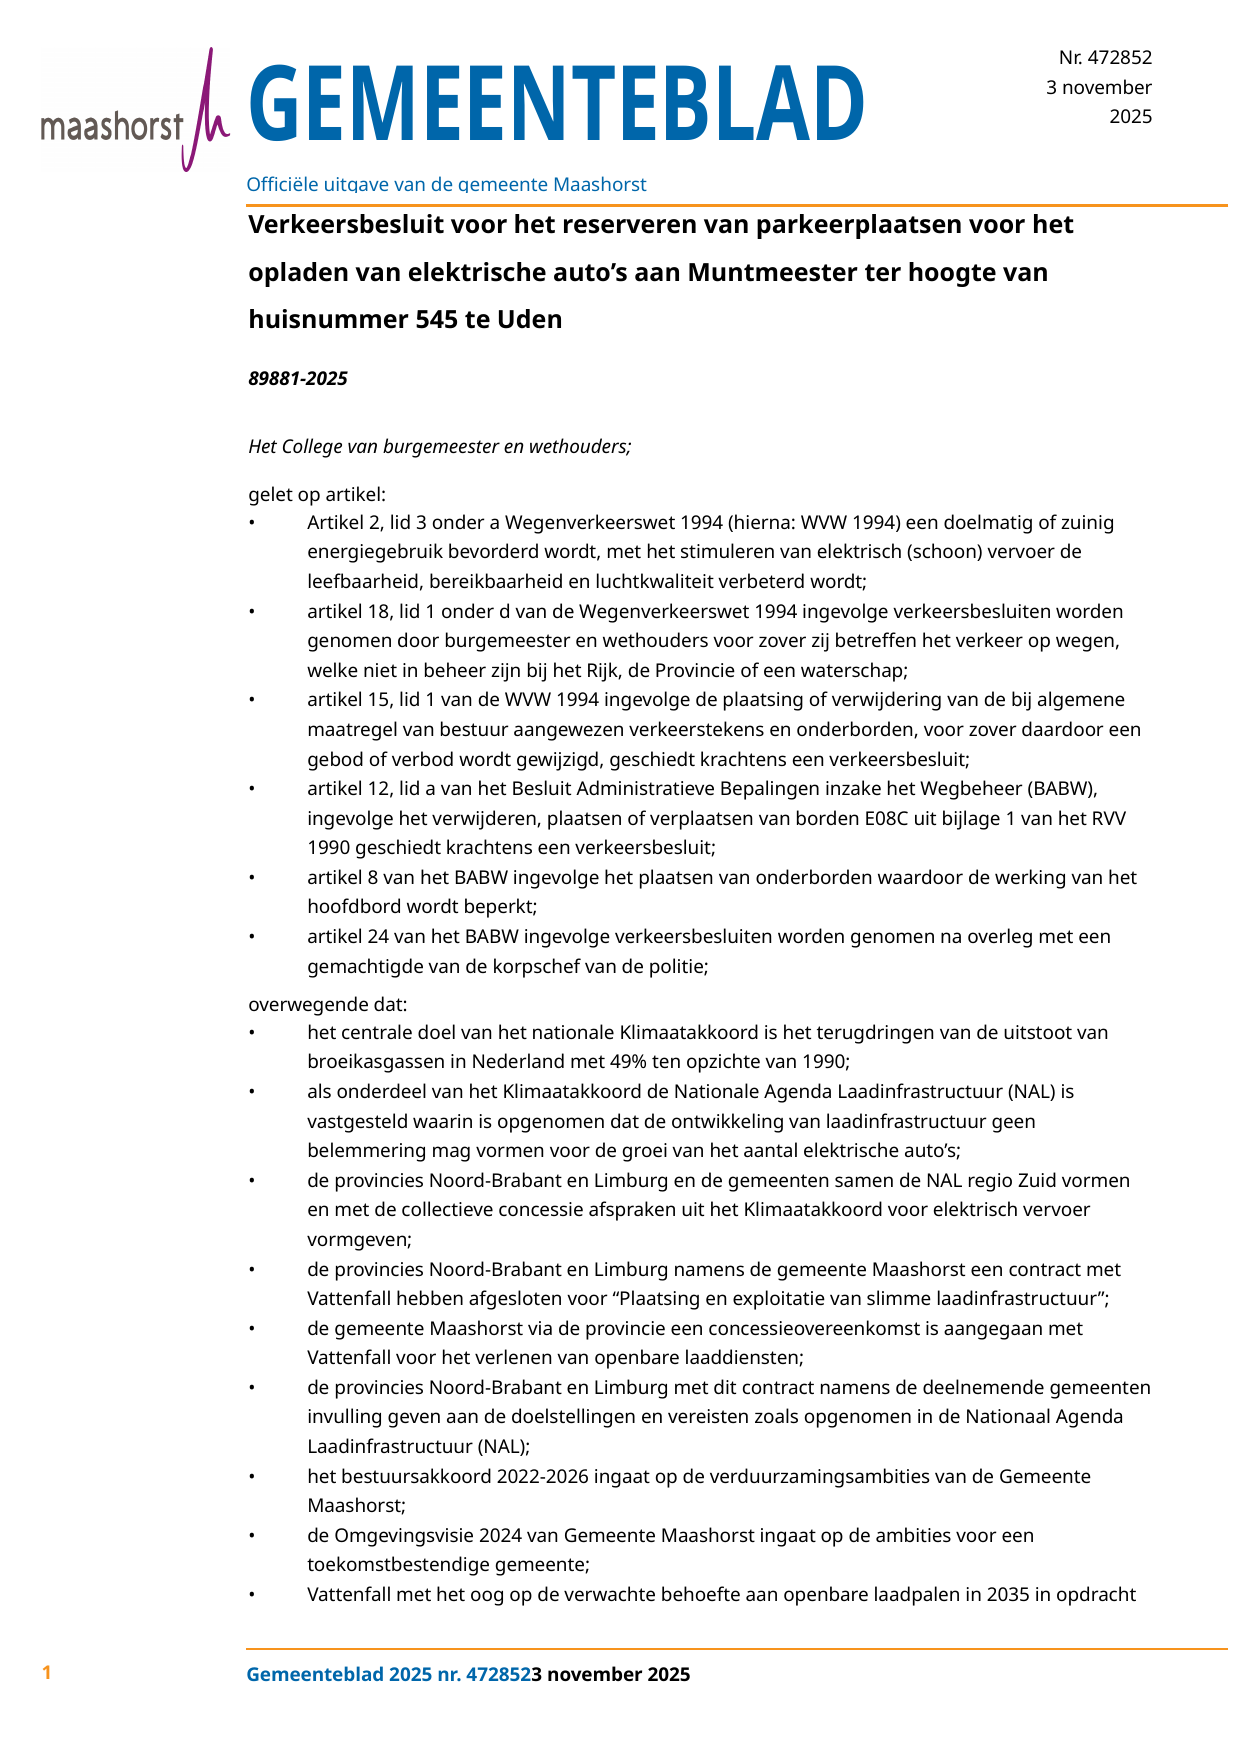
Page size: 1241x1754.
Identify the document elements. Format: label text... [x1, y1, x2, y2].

text 89881-2025 [248, 366, 1152, 391]
list de provincies Noord-Brabant en Limburg en de gemeenten samen de NAL regio Zuid vormen en met de collectieve concessie afspraken uit het Klimaatakkoord voor elektrisch vervoer vormgeven; [248, 1167, 1152, 1252]
list het bestuursakkoord 2022-2026 ingaat op de verduurzamingsambities van de Gemeente Maashorst; [248, 1463, 1152, 1518]
list de provincies Noord-Brabant en Limburg namens de gemeente Maashorst een contract met Vattenfall hebben afgesloten voor “Plaatsing en exploitatie van slimme laadinfrastructuur”; [248, 1256, 1152, 1311]
list de provincies Noord-Brabant en Limburg met dit contract namens de deelnemende gemeenten invulling geven aan de doelstellingen en vereisten zoals opgenomen in de Nationaal Agenda Laadinfrastructuur (NAL); [248, 1374, 1152, 1459]
list artikel 12, lid a van het Besluit Administratieve Bepalingen inzake het Wegbeheer (BABW), ingevolge het verwijderen, plaatsen of verplaatsen van borden E08C uit bijlage 1 van het RVV 1990 geschiedt krachtens een verkeersbesluit; [248, 775, 1152, 860]
list Vattenfall met het oog op de verwachte behoefte aan openbare laadpalen in 2035 in opdracht [248, 1581, 1152, 1607]
list artikel 15, lid 1 van de WVW 1994 ingevolge de plaatsing of verwijdering van de bij algemene maatregel van bestuur aangewezen verkeerstekens en onderborden, voor zover daardoor een gebod of verbod wordt gewijzigd, geschiedt krachtens een verkeersbesluit; [248, 687, 1152, 772]
picture [41, 47, 231, 172]
text Het College van burgemeester en wethouders; [248, 433, 1152, 459]
list de gemeente Maashorst via de provincie een concessieovereenkomst is aangegaan met Vattenfall voor het verlenen van openbare laaddiensten; [248, 1315, 1152, 1370]
list de Omgevingsvisie 2024 van Gemeente Maashorst ingaat op de ambities voor een toekomstbestendige gemeente; [248, 1522, 1152, 1577]
text overwegende dat: [248, 991, 1152, 1017]
list artikel 18, lid 1 onder d van de Wegenverkeerswet 1994 ingevolge verkeersbesluiten worden genomen door burgemeester en wethouders voor zover zij betreffen het verkeer op wegen, welke niet in beheer zijn bij het Rijk, de Provincie of een waterschap; [248, 598, 1152, 683]
text gelet op artikel: [248, 481, 1152, 507]
list artikel 8 van het BABW ingevolge het plaatsen van onderborden waardoor de werking van het hoofdbord wordt beperkt; [248, 864, 1152, 919]
text Verkeersbesluit voor het reserveren van parkeerplaatsen voor het opladen van elektrische auto’s aan Muntmeester ter hoogte van huisnummer 545 te Uden [248, 207, 1152, 336]
list het centrale doel van het nationale Klimaatakkoord is het terugdringen van de uitstoot van broeikasgassen in Nederland met 49% ten opzichte van 1990; [248, 1019, 1152, 1074]
list artikel 24 van het BABW ingevolge verkeersbesluiten worden genomen na overleg met een gemachtigde van de korpschef van de politie; [248, 923, 1152, 979]
list Artikel 2, lid 3 onder a Wegenverkeerswet 1994 (hierna: WVW 1994) een doelmatig of zuinig energiegebruik bevorderd wordt, met het stimuleren van elektrisch (schoon) vervoer de leefbaarheid, bereikbaarheid en luchtkwaliteit verbeterd wordt; [248, 509, 1152, 594]
list als onderdeel van het Klimaatakkoord de Nationale Agenda Laadinfrastructuur (NAL) is vastgesteld waarin is opgenomen dat de ontwikkeling van laadinfrastructuur geen belemmering mag vormen voor de groei van het aantal elektrische auto’s; [248, 1078, 1152, 1163]
